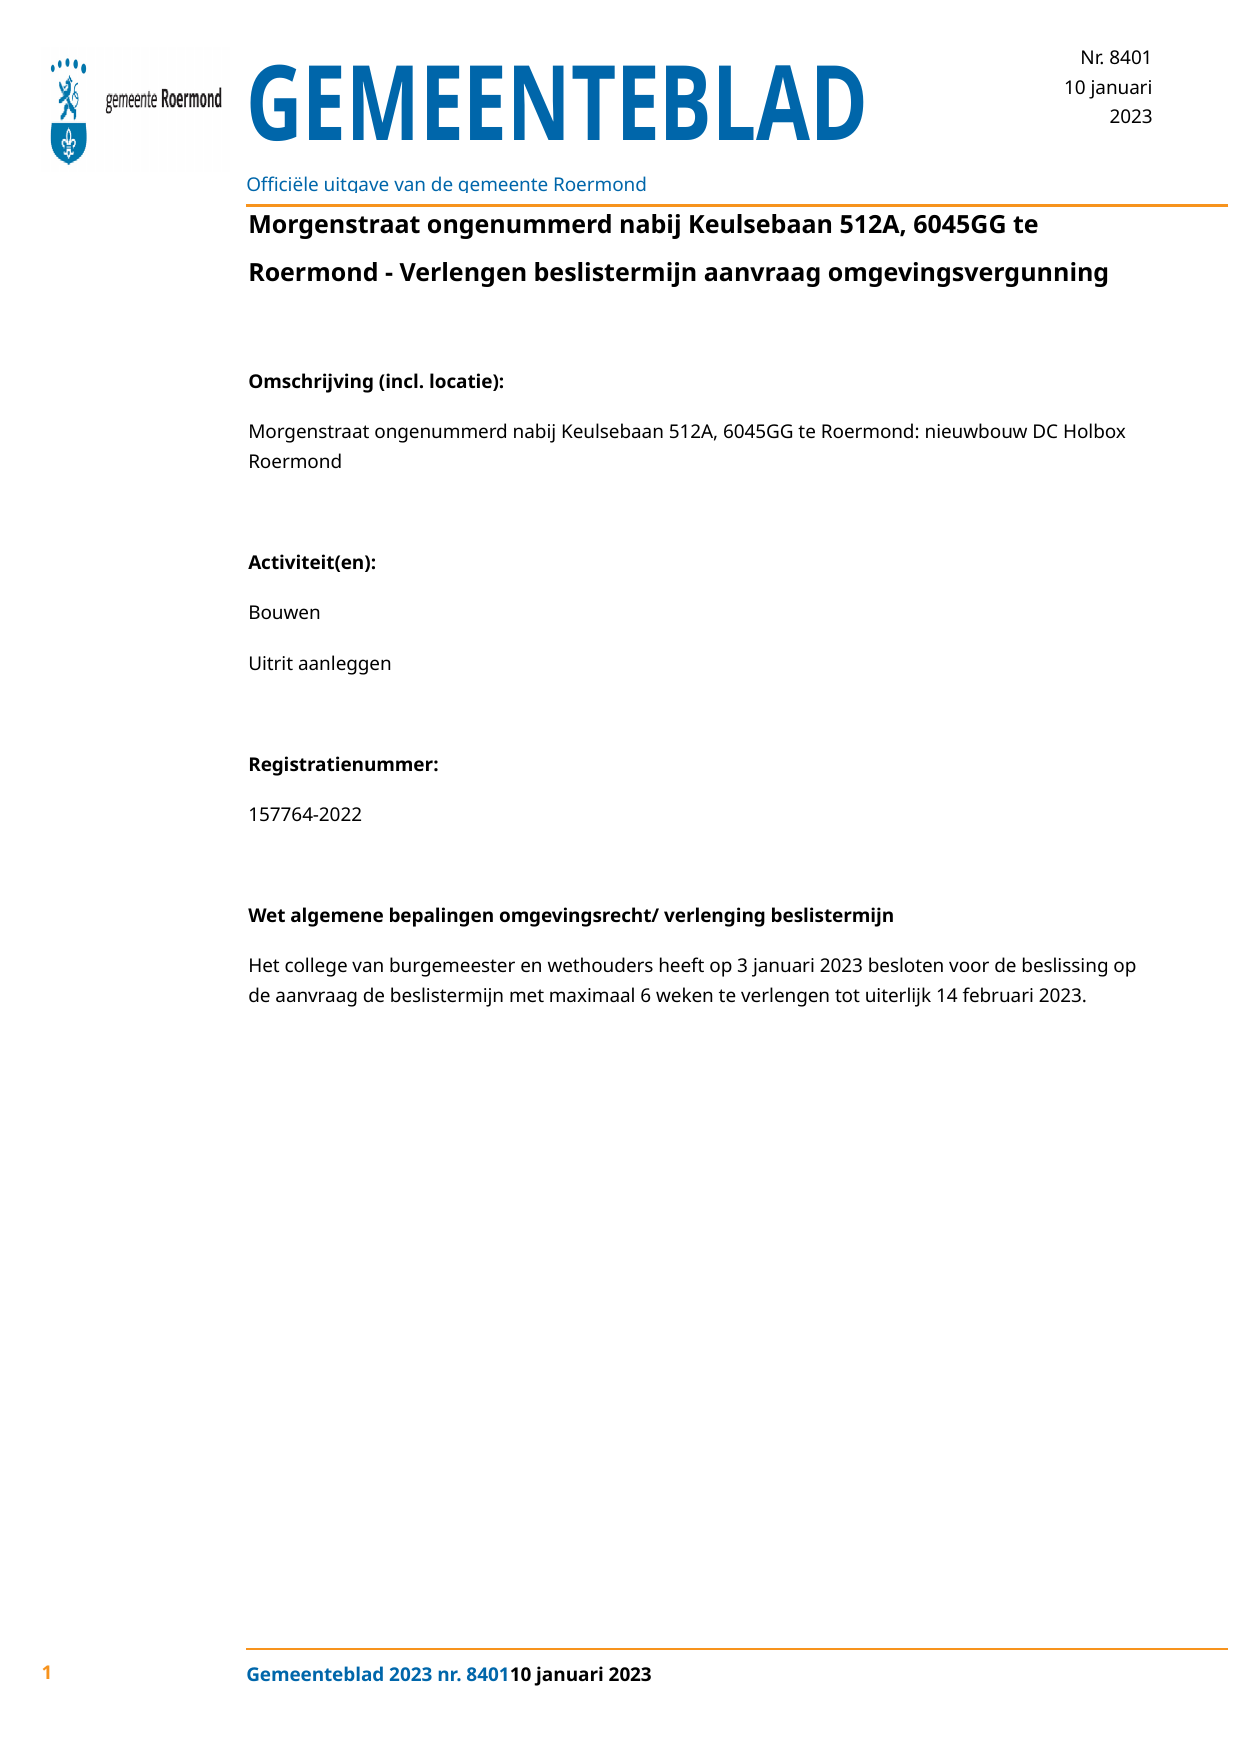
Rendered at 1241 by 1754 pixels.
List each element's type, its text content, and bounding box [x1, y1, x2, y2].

text Wet algemene bepalingen omgevingsrecht/ verlenging beslistermijn [248, 902, 1152, 928]
text 157764-2022 [248, 801, 1152, 827]
picture [41, 47, 231, 172]
text Uitrit aanleggen [248, 650, 1152, 676]
text Morgenstraat ongenummerd nabij Keulsebaan 512A, 6045GG te Roermond: nieuwbouw DC Holbox Roermond [248, 419, 1152, 474]
text Bouwen [248, 599, 1152, 625]
text Activiteit(en): [248, 549, 1152, 575]
text Registratienummer: [248, 751, 1152, 777]
text Omschrijving (incl. locatie): [248, 368, 1152, 394]
text Het college van burgemeester en wethouders heeft op 3 januari 2023 besloten voor de beslissing op de aanvraag de beslistermijn met maximaal 6 weken te verlengen tot uiterlijk 14 februari 2023. [248, 952, 1152, 1008]
text Morgenstraat ongenummerd nabij Keulsebaan 512A, 6045GG te Roermond - Verlengen beslistermijn aanvraag omgevingsvergunning [248, 207, 1152, 288]
